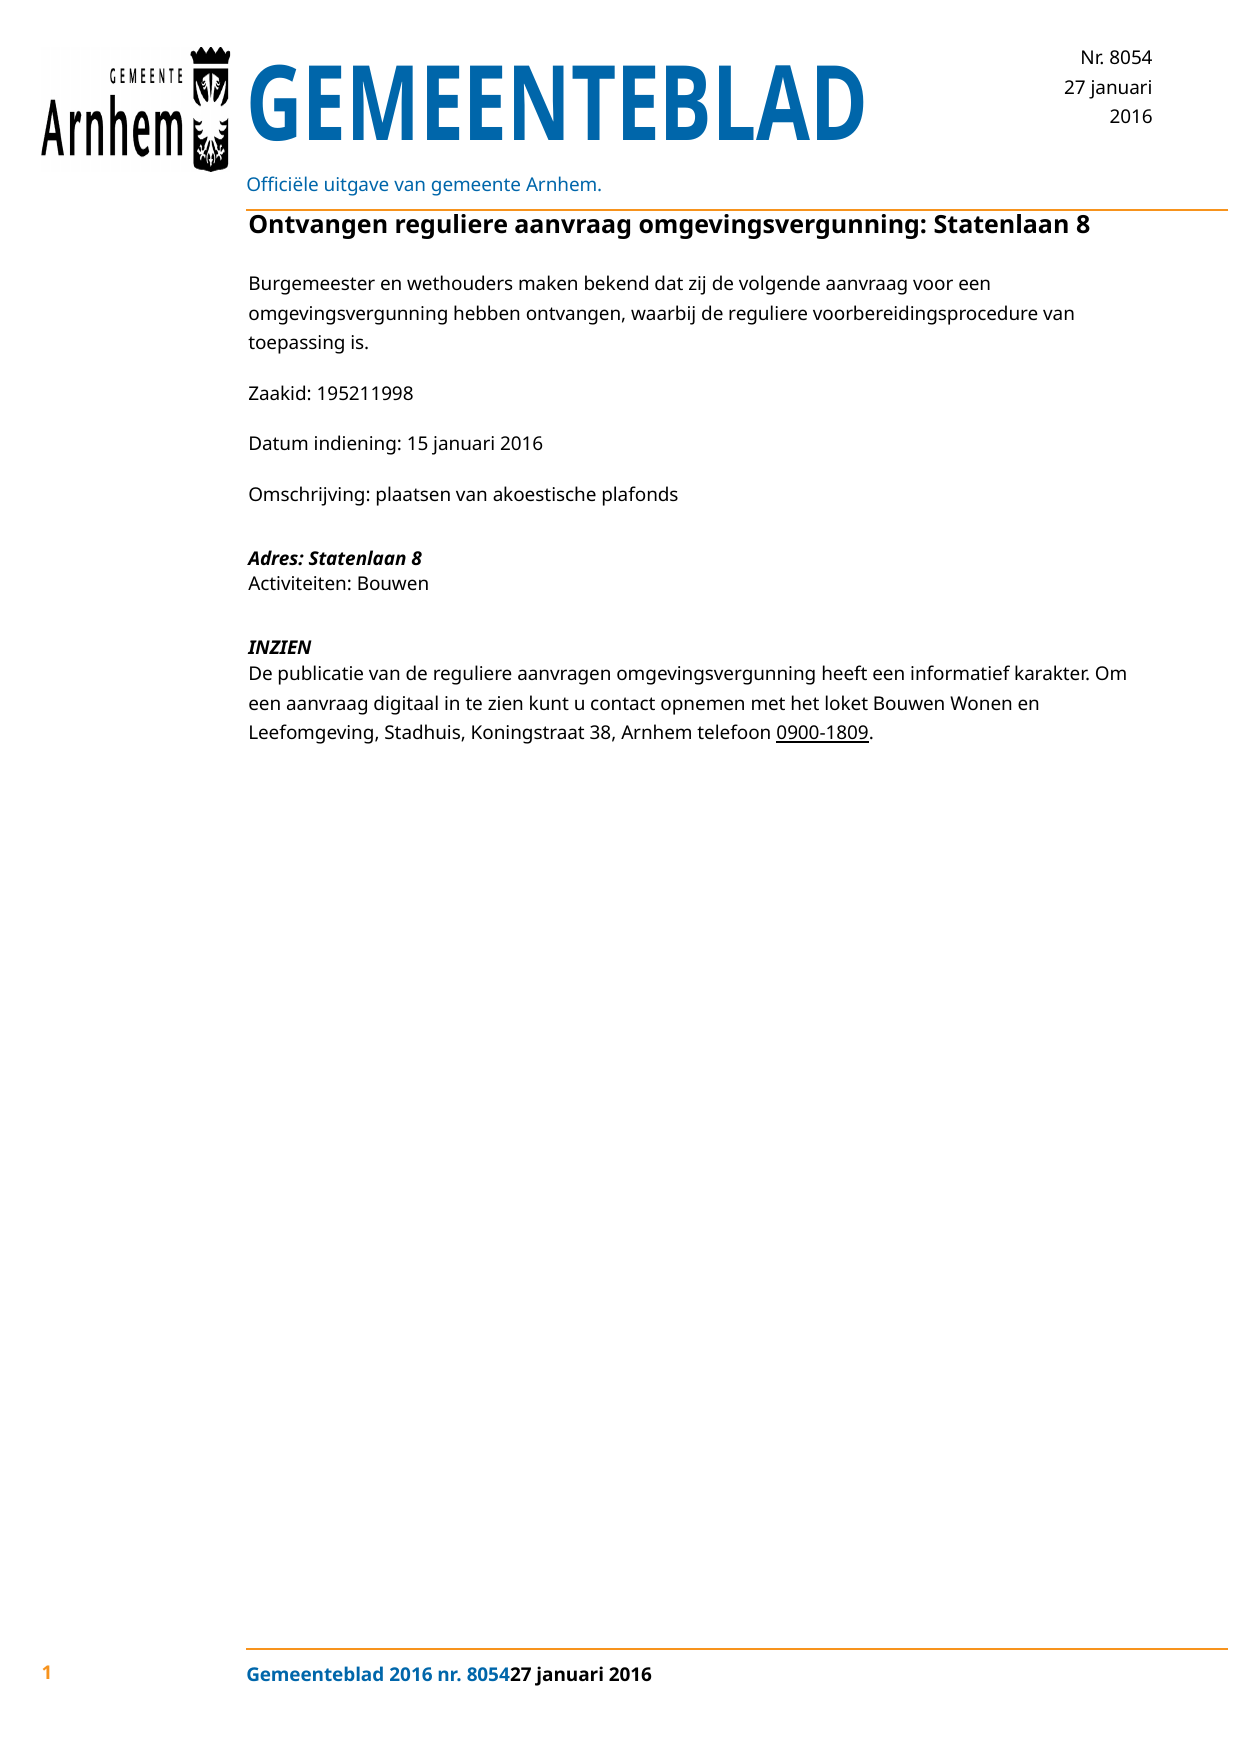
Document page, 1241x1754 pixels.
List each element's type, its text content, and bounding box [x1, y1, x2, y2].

text Omschrijving: plaatsen van akoestische plafonds [248, 481, 1152, 506]
text Datum indiening: 15 januari 2016 [248, 430, 1152, 456]
text De publicatie van de reguliere aanvragen omgevingsvergunning heeft een informatief karakter. Om een aanvraag digitaal in te zien kunt u contact opnemen met het loket Bouwen Wonen en Leefomgeving, Stadhuis, Koningstraat 38, Arnhem telefoon 0900-1809. [248, 660, 1152, 745]
text Activiteiten: Bouwen [248, 570, 1152, 596]
text Adres: Statenlaan 8 [248, 545, 1152, 570]
text INZIEN [248, 634, 1152, 660]
text Ontvangen reguliere aanvraag omgevingsvergunning: Statenlaan 8 [248, 211, 1152, 241]
text Burgemeester en wethouders maken bekend dat zij de volgende aanvraag voor een omgevingsvergunning hebben ontvangen, waarbij de reguliere voorbereidingsprocedure van toepassing is. [248, 270, 1152, 355]
text Zaakid: 195211998 [248, 380, 1152, 406]
picture [41, 47, 231, 172]
